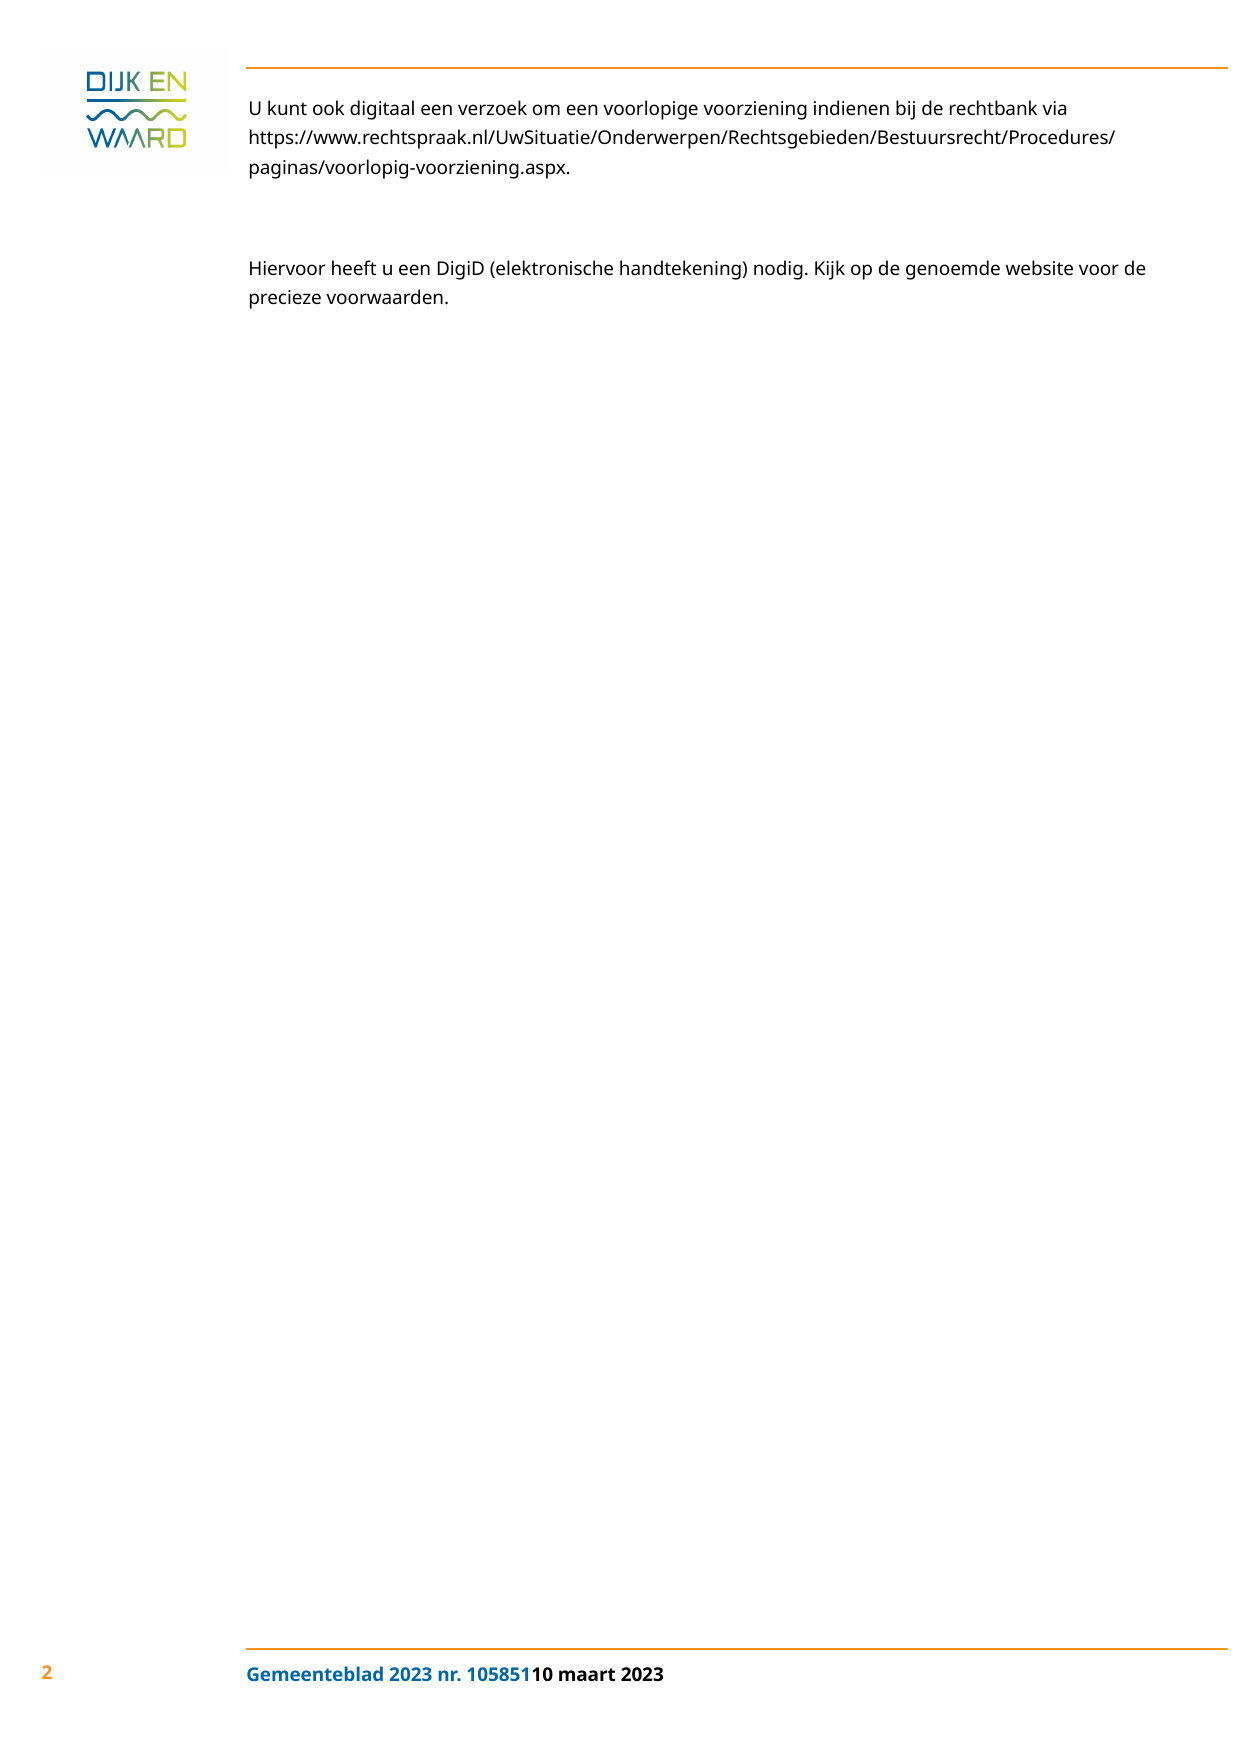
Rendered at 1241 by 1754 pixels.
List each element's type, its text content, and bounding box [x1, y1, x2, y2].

picture [41, 47, 231, 172]
text Hiervoor heeft u een DigiD (elektronische handtekening) nodig. Kijk op de genoemde website voor de precieze voorwaarden. [248, 255, 1152, 310]
text U kunt ook digitaal een verzoek om een voorlopige voorziening indienen bij de rechtbank via https://www.rechtspraak.nl/UwSituatie/Onderwerpen/Rechtsgebieden/Bestuursrecht/Procedures/paginas/voorlopig-voorziening.aspx. [248, 95, 1152, 180]
